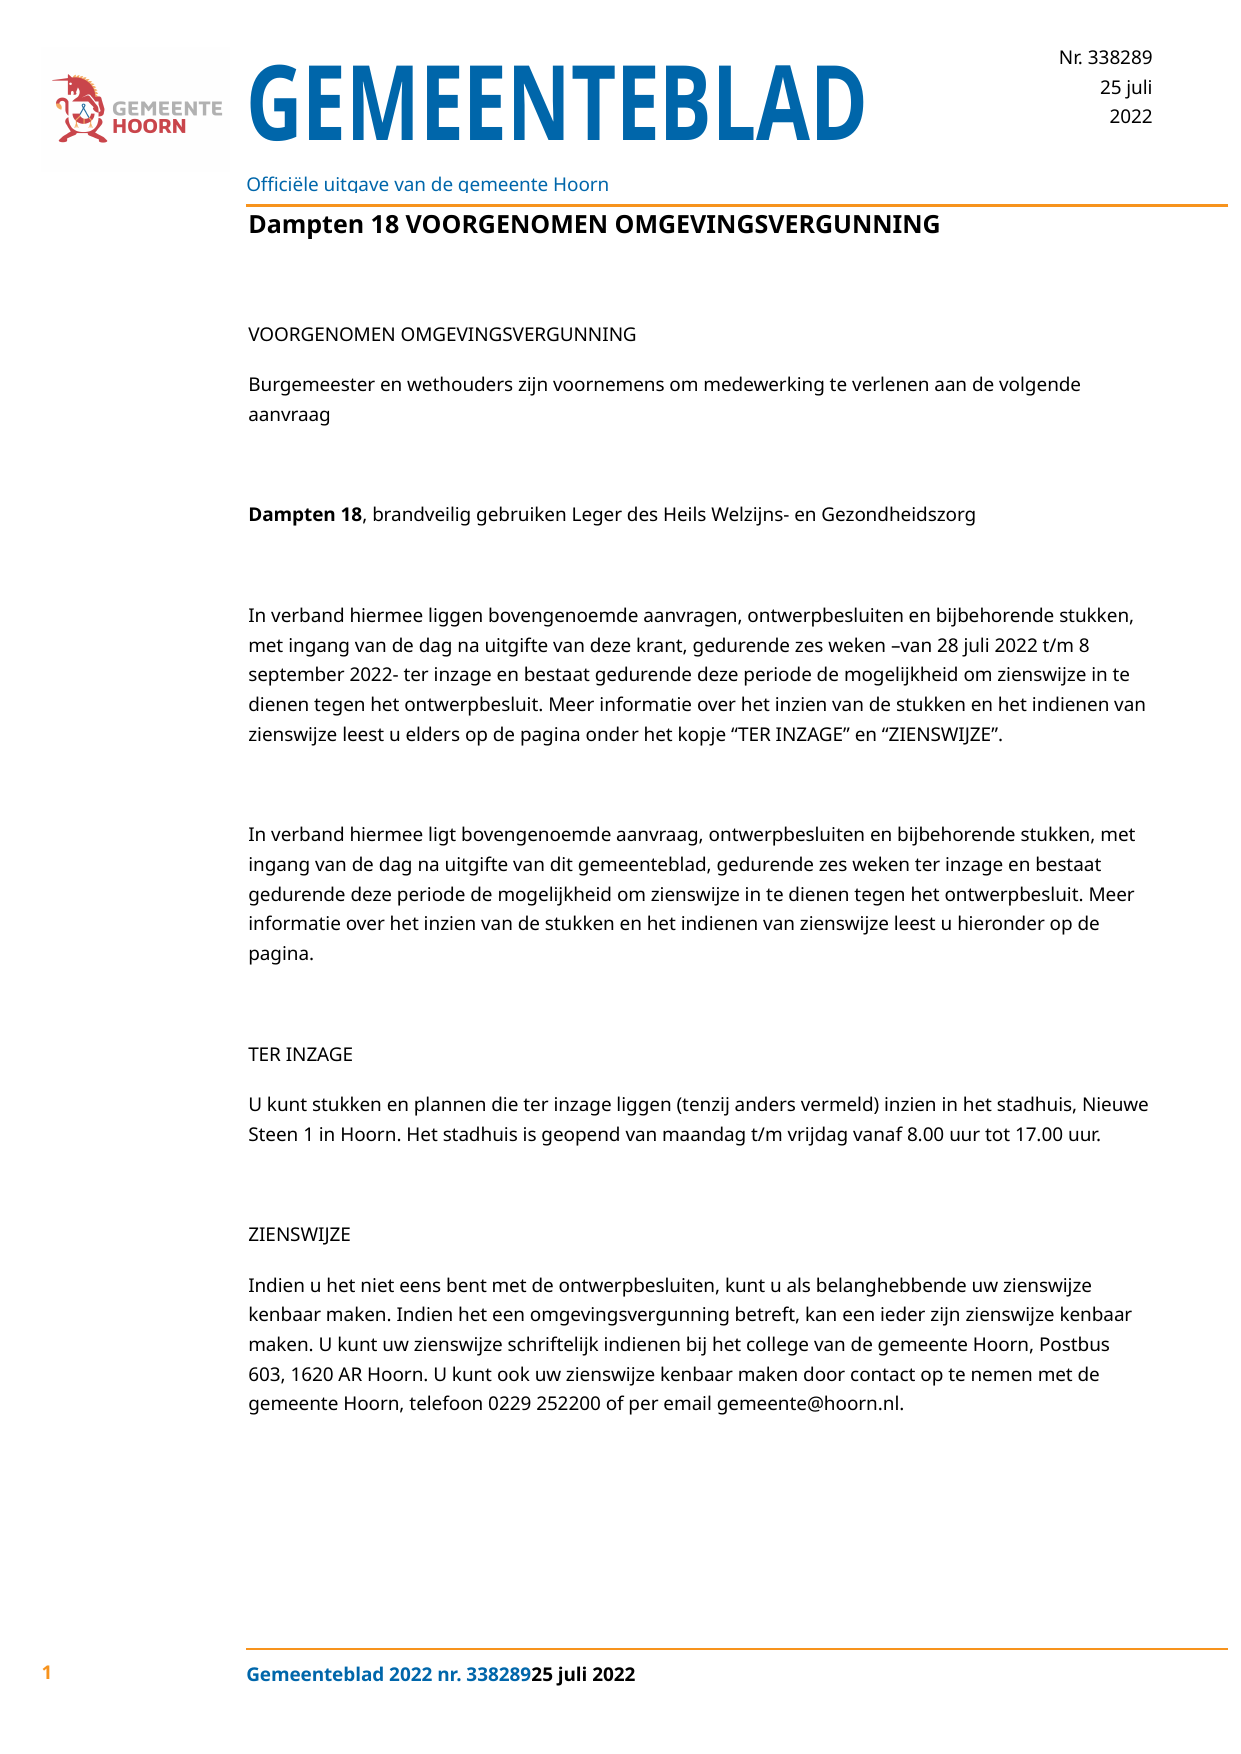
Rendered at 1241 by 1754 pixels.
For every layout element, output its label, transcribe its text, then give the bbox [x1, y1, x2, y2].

text TER INZAGE [248, 1041, 1152, 1066]
picture [41, 47, 231, 172]
text Indien u het niet eens bent met de ontwerpbesluiten, kunt u als belanghebbende uw zienswijze kenbaar maken. Indien het een omgevingsvergunning betreft, kan een ieder zijn zienswijze kenbaar maken. U kunt uw zienswijze schriftelijk indienen bij het college van de gemeente Hoorn, Postbus 603, 1620 AR Hoorn. U kunt ook uw zienswijze kenbaar maken door contact op te nemen met de gemeente Hoorn, telefoon 0229 252200 of per email gemeente@hoorn.nl. [248, 1272, 1152, 1416]
text In verband hiermee ligt bovengenoemde aanvraag, ontwerpbesluiten en bijbehorende stukken, met ingang van de dag na uitgifte van dit gemeenteblad, gedurende zes weken ter inzage en bestaat gedurende deze periode de mogelijkheid om zienswijze in te dienen tegen het ontwerpbesluit. Meer informatie over het inzien van de stukken en het indienen van zienswijze leest u hieronder op de pagina. [248, 822, 1152, 966]
text Burgemeester en wethouders zijn voornemens om medewerking te verlenen aan de volgende aanvraag [248, 371, 1152, 426]
text Dampten 18, brandveilig gebruiken Leger des Heils Welzijns- en Gezondheidszorg [248, 502, 1152, 527]
text ZIENSWIJZE [248, 1222, 1152, 1247]
text U kunt stukken en plannen die ter inzage liggen (tenzij anders vermeld) inzien in het stadhuis, Nieuwe Steen 1 in Hoorn. Het stadhuis is geopend van maandag t/m vrijdag vanaf 8.00 uur tot 17.00 uur. [248, 1091, 1152, 1146]
text In verband hiermee liggen bovengenoemde aanvragen, ontwerpbesluiten en bijbehorende stukken, met ingang van de dag na uitgifte van deze krant, gedurende zes weken –van 28 juli 2022 t/m 8 september 2022- ter inzage en bestaat gedurende deze periode de mogelijkheid om zienswijze in te dienen tegen het ontwerpbesluit. Meer informatie over het inzien van de stukken en het indienen van zienswijze leest u elders op de pagina onder het kopje “TER INZAGE” en “ZIENSWIJZE”. [248, 602, 1152, 746]
text Dampten 18 VOORGENOMEN OMGEVINGSVERGUNNING [248, 207, 1152, 241]
text VOORGENOMEN OMGEVINGSVERGUNNING [248, 321, 1152, 346]
